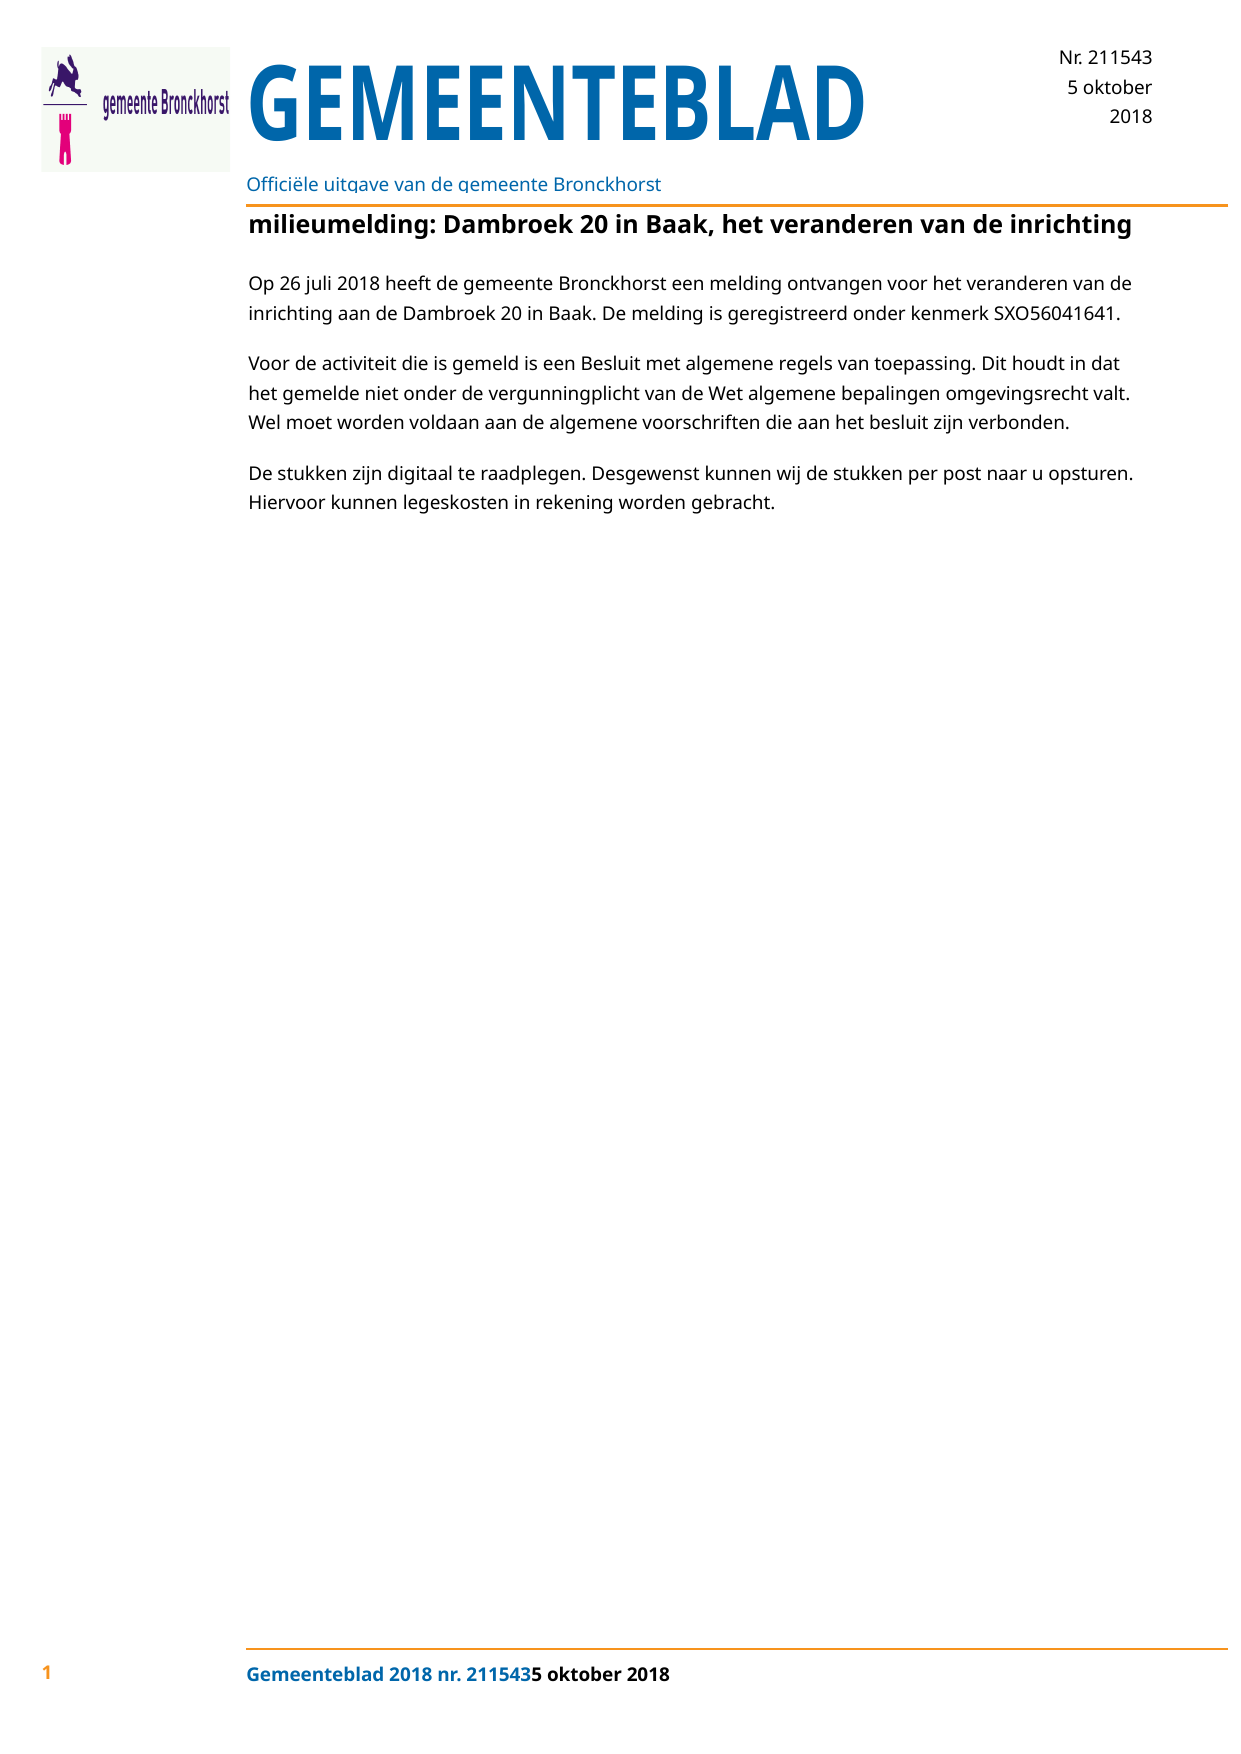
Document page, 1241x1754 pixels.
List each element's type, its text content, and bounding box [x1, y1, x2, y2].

text Voor de activiteit die is gemeld is een Besluit met algemene regels van toepassing. Dit houdt in dat het gemelde niet onder de vergunningplicht van de Wet algemene bepalingen omgevingsrecht valt. Wel moet worden voldaan aan de algemene voorschriften die aan het besluit zijn verbonden. [248, 350, 1152, 435]
text De stukken zijn digitaal te raadplegen. Desgewenst kunnen wij de stukken per post naar u opsturen. Hiervoor kunnen legeskosten in rekening worden gebracht. [248, 460, 1152, 515]
text milieumelding: Dambroek 20 in Baak, het veranderen van de inrichting [248, 207, 1152, 241]
text Op 26 juli 2018 heeft de gemeente Bronckhorst een melding ontvangen voor het veranderen van de inrichting aan de Dambroek 20 in Baak. De melding is geregistreerd onder kenmerk SXO56041641. [248, 270, 1152, 326]
picture [41, 47, 231, 172]
